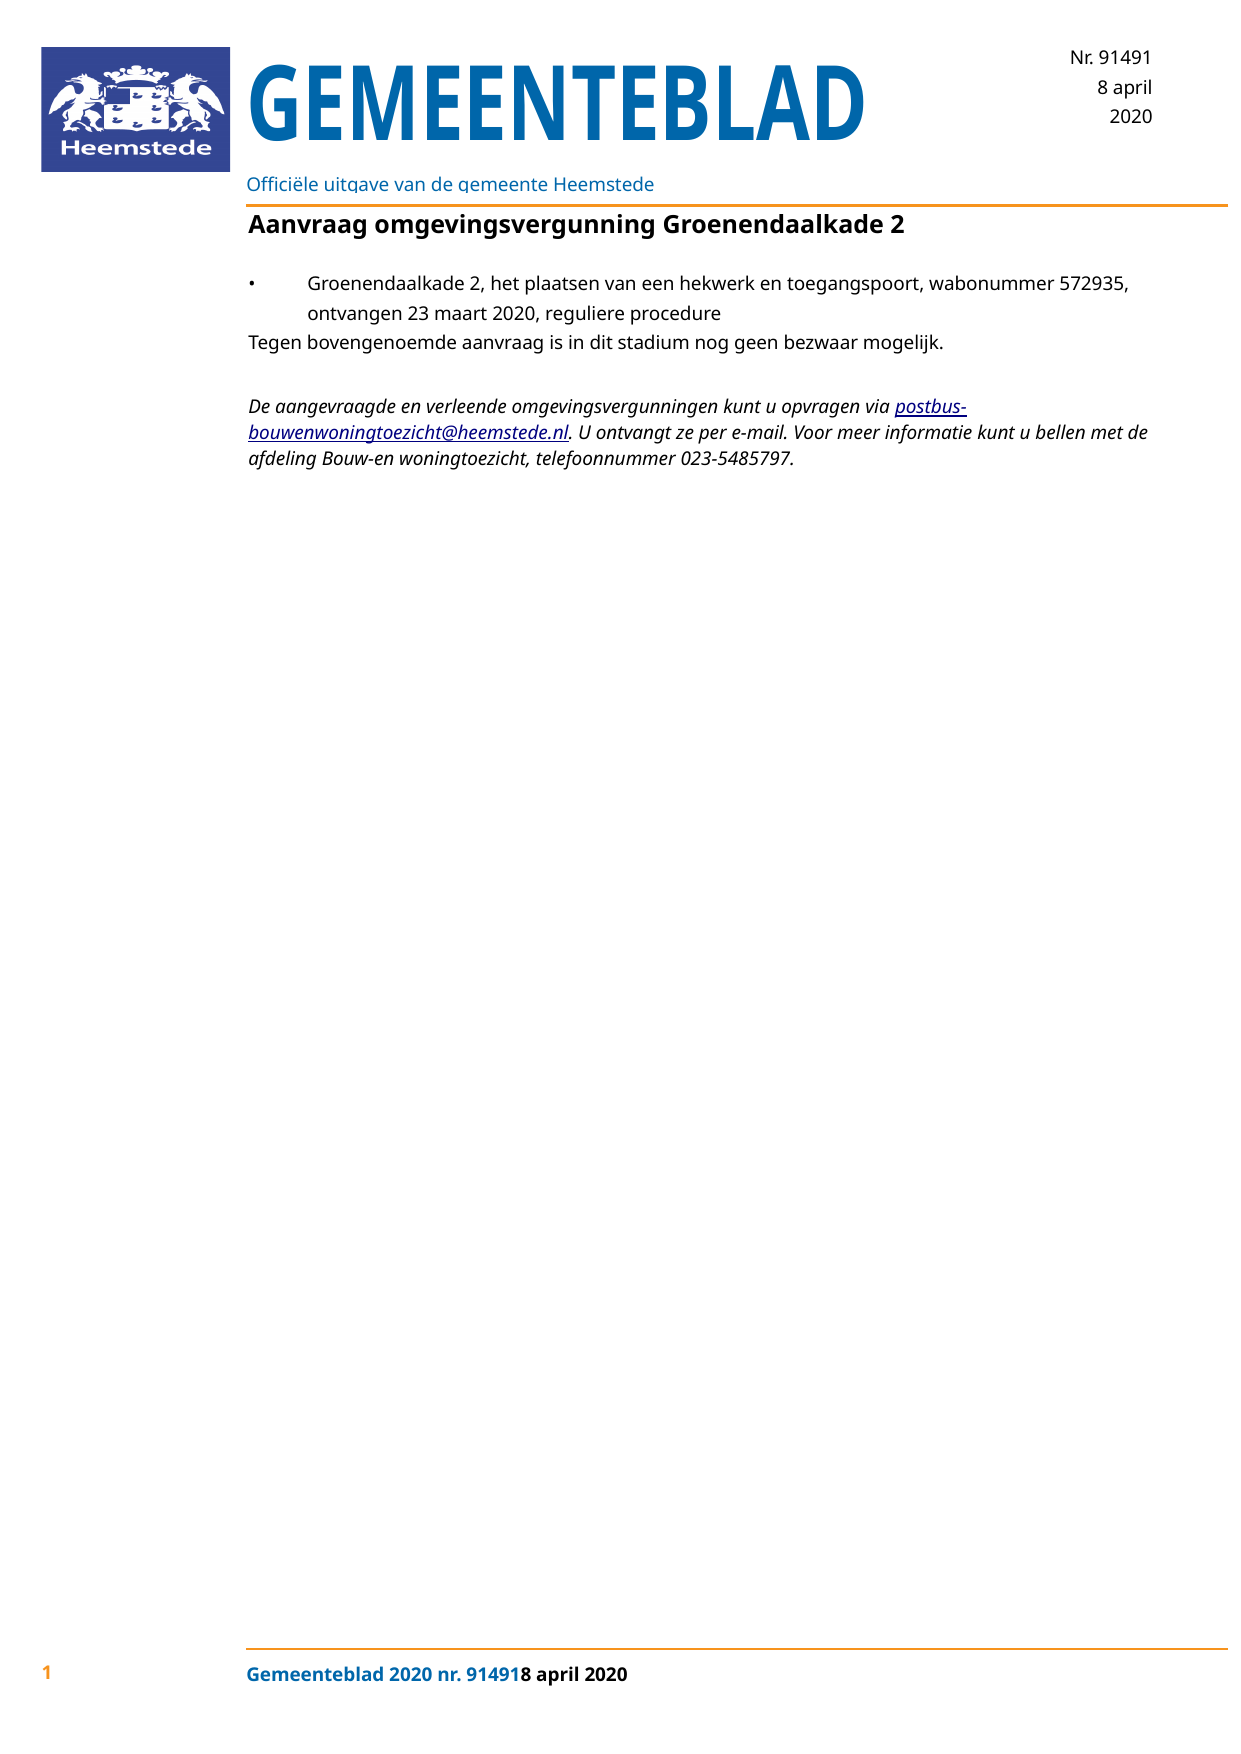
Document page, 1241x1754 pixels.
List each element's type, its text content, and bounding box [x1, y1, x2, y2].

text Aanvraag omgevingsvergunning Groenendaalkade 2 [248, 207, 1152, 241]
list Groenendaalkade 2, het plaatsen van een hekwerk en toegangspoort, wabonummer 572935, ontvangen 23 maart 2020, reguliere procedure [248, 270, 1152, 326]
picture [41, 47, 231, 172]
text Tegen bovengenoemde aanvraag is in dit stadium nog geen bezwaar mogelijk. [248, 329, 1152, 355]
text De aangevraagde en verleende omgevingsvergunningen kunt u opvragen via postbus-bouwenwoningtoezicht@heemstede.nl. U ontvangt ze per e-mail. Voor meer informatie kunt u bellen met de afdeling Bouw-en woningtoezicht, telefoonnummer 023-5485797. [248, 393, 1152, 471]
